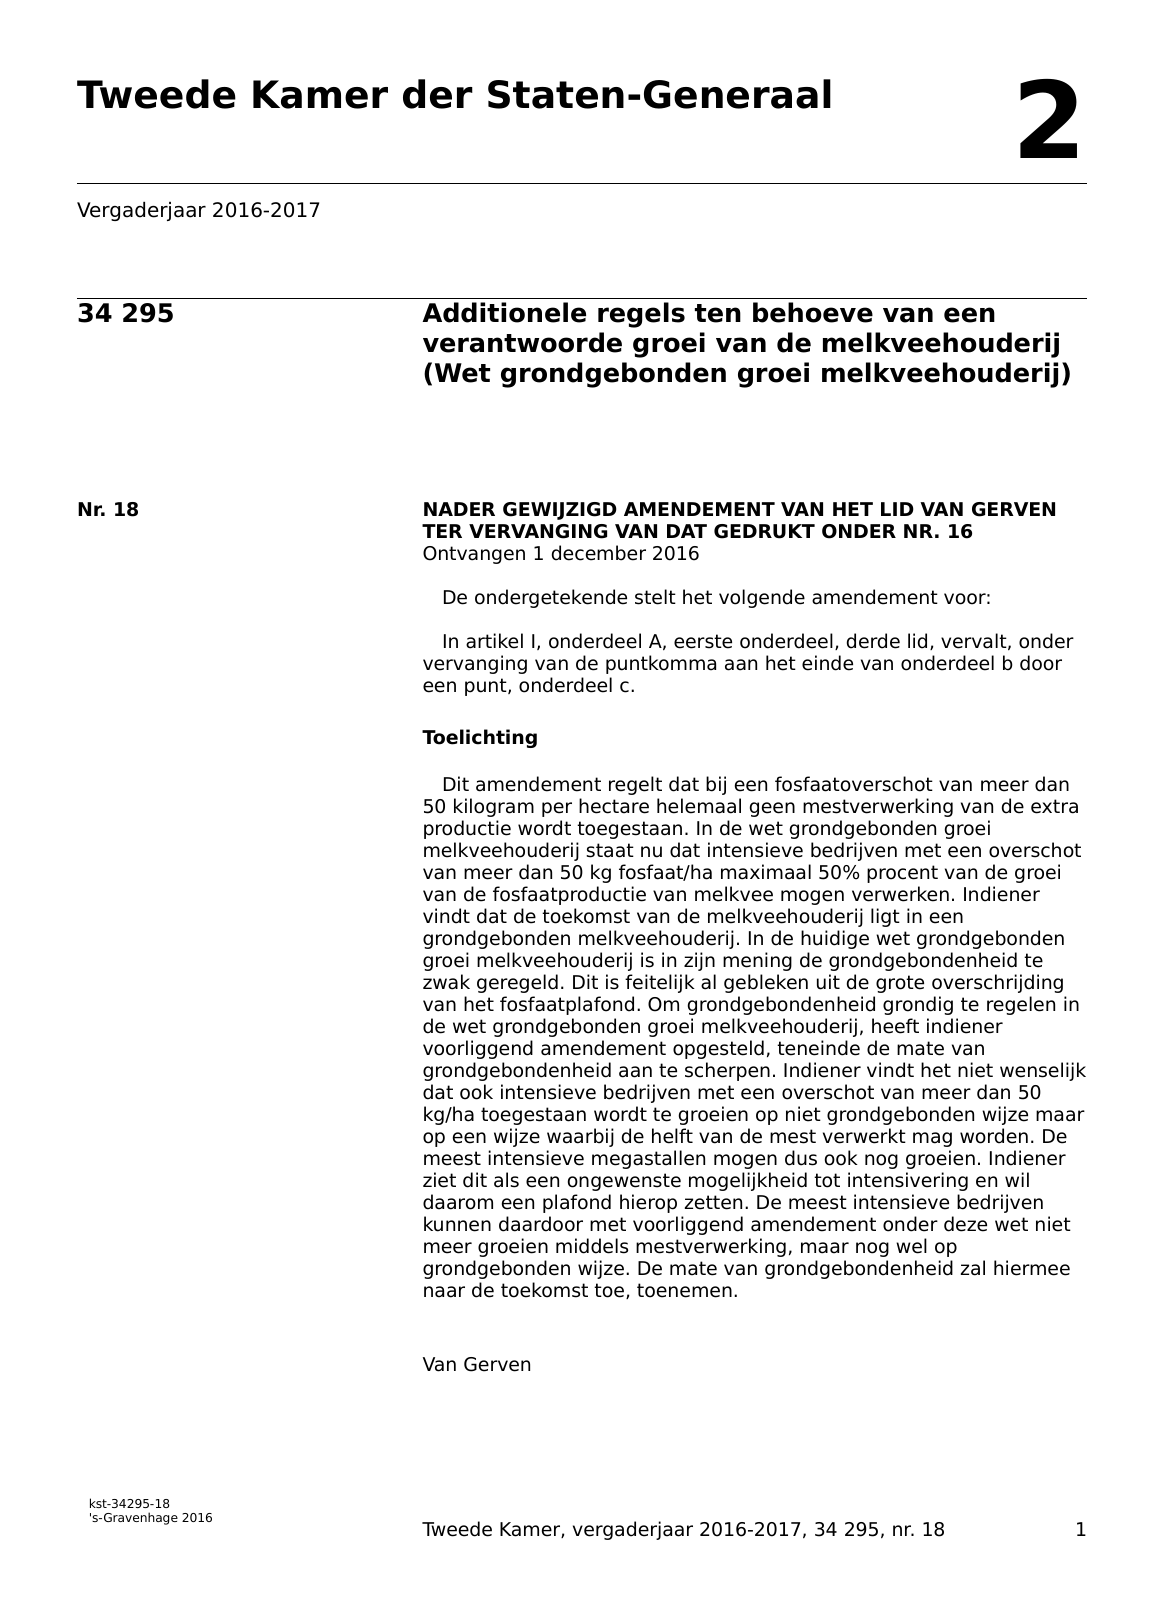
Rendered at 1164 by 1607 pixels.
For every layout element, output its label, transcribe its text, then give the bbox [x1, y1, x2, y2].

table_header 2 [886, 59, 1087, 183]
text 's-Gravenhage 2016 [88, 1511, 323, 1525]
table_cell Vergaderjaar 2016-2017 [77, 184, 1087, 298]
text De ondergetekende stelt het volgende amendement voor: [422, 587, 1087, 609]
text kst-34295-18 [88, 1497, 323, 1511]
subtitle 34 295 Additionele regels ten behoeve van een verantwoorde groei van de melkveehouderij (Wet grondgebonden groei melkveehouderij) [77, 299, 1087, 388]
subtitle Toelichting [422, 727, 1087, 749]
text Ontvangen 1 december 2016 [422, 543, 1087, 565]
text Dit amendement regelt dat bij een fosfaatoverschot van meer dan 50 kilogram per hectare helemaal geen mestverwerking van de extra productie wordt toegestaan. In de wet grondgebonden groei melkveehouderij staat nu dat intensieve bedrijven met een overschot van meer dan 50 kg fosfaat/ha maximaal 50% procent van de groei van de fosfaatproductie van melkvee mogen verwerken. Indiener vindt dat de toekomst van de melkveehouderij ligt in een grondgebonden melkveehouderij. In de huidige wet grondgebonden groei melkveehouderij is in zijn mening de grondgebondenheid te zwak geregeld. Dit is feitelijk al gebleken uit de grote overschrijding van het fosfaatplafond. Om grondgebondenheid grondig te regelen in de wet grondgebonden groei melkveehouderij, heeft indiener voorliggend amendement opgesteld, teneinde de mate van grondgebondenheid aan te scherpen. Indiener vindt het niet wenselijk dat ook intensieve bedrijven met een overschot van meer dan 50 kg/ha toegestaan wordt te groeien op niet grondgebonden wijze maar op een wijze waarbij de helft van de mest verwerkt mag worden. De meest intensieve megastallen mogen dus ook nog groeien. Indiener ziet dit als een ongewenste mogelijkheid tot intensivering en wil daarom een plafond hierop zetten. De meest intensieve bedrijven kunnen daardoor met voorliggend amendement onder deze wet niet meer groeien middels mestverwerking, maar nog wel op grondgebonden wijze. De mate van grondgebondenheid zal hiermee naar de toekomst toe, toenemen. [422, 774, 1087, 1302]
subtitle Nr. 18 NADER GEWIJZIGD AMENDEMENT VAN HET LID VAN GERVEN TER VERVANGING VAN DAT GEDRUKT ONDER NR. 16 [77, 499, 1087, 543]
text Van Gerven [422, 1332, 1087, 1376]
text In artikel I, onderdeel A, eerste onderdeel, derde lid, vervalt, onder vervanging van de puntkomma aan het einde van onderdeel b door een punt, onderdeel c. [422, 631, 1087, 697]
table_header Tweede Kamer der Staten-Generaal [77, 59, 886, 183]
